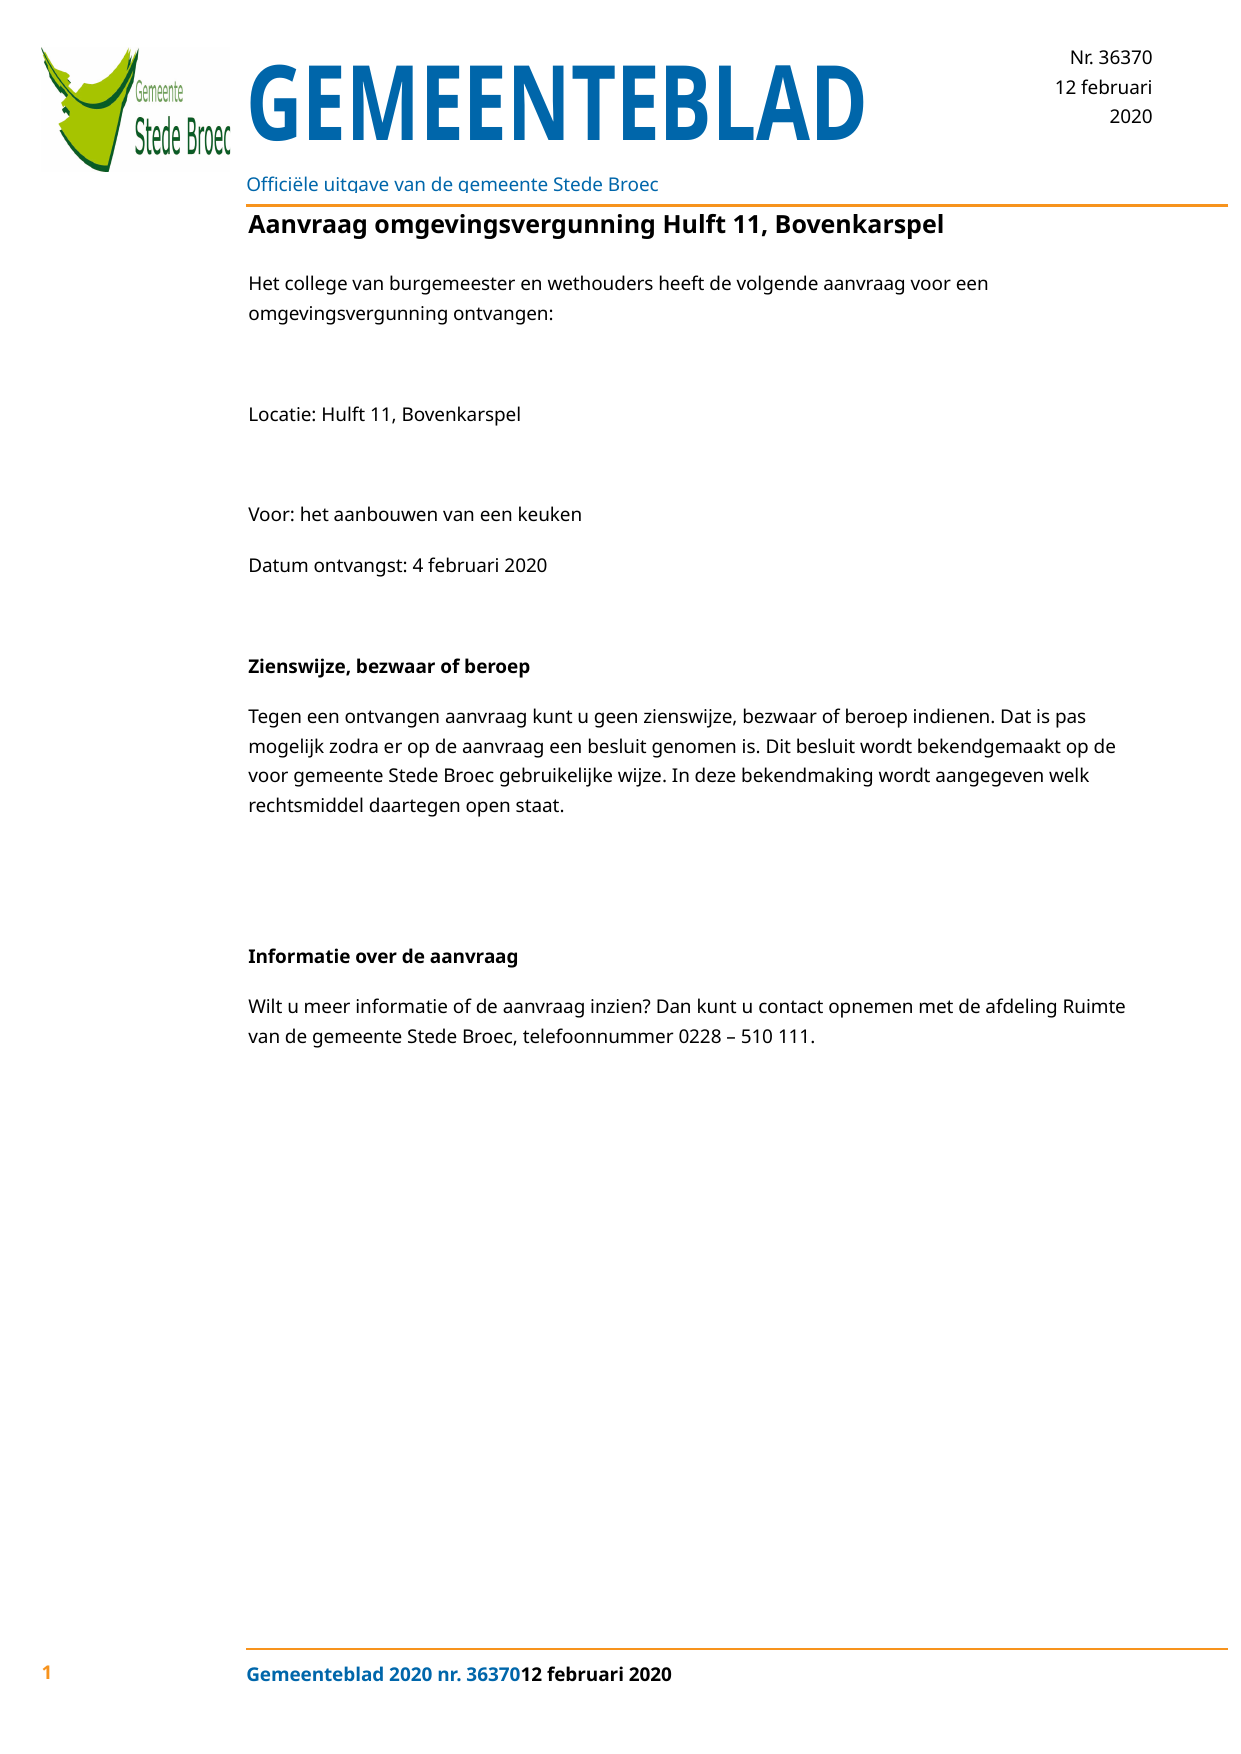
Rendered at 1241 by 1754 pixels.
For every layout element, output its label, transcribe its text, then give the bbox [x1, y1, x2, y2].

text Wilt u meer informatie of de aanvraag inzien? Dan kunt u contact opnemen met de afdeling Ruimte van de gemeente Stede Broec, telefoonnummer 0228 – 510 111. [248, 994, 1152, 1049]
text Datum ontvangst: 4 februari 2020 [248, 552, 1152, 578]
text Locatie: Hulft 11, Bovenkarspel [248, 401, 1152, 426]
text Aanvraag omgevingsvergunning Hulft 11, Bovenkarspel [248, 207, 1152, 241]
text Informatie over de aanvraag [248, 943, 1152, 969]
text Zienswijze, bezwaar of beroep [248, 653, 1152, 678]
text Tegen een ontvangen aanvraag kunt u geen zienswijze, bezwaar of beroep indienen. Dat is pas mogelijk zodra er op de aanvraag een besluit genomen is. Dit besluit wordt bekendgemaakt op de voor gemeente Stede Broec gebruikelijke wijze. In deze bekendmaking wordt aangegeven welk rechtsmiddel daartegen open staat. [248, 703, 1152, 818]
text Voor: het aanbouwen van een keuken [248, 502, 1152, 527]
picture [41, 47, 231, 172]
text Het college van burgemeester en wethouders heeft de volgende aanvraag voor een omgevingsvergunning ontvangen: [248, 270, 1152, 326]
